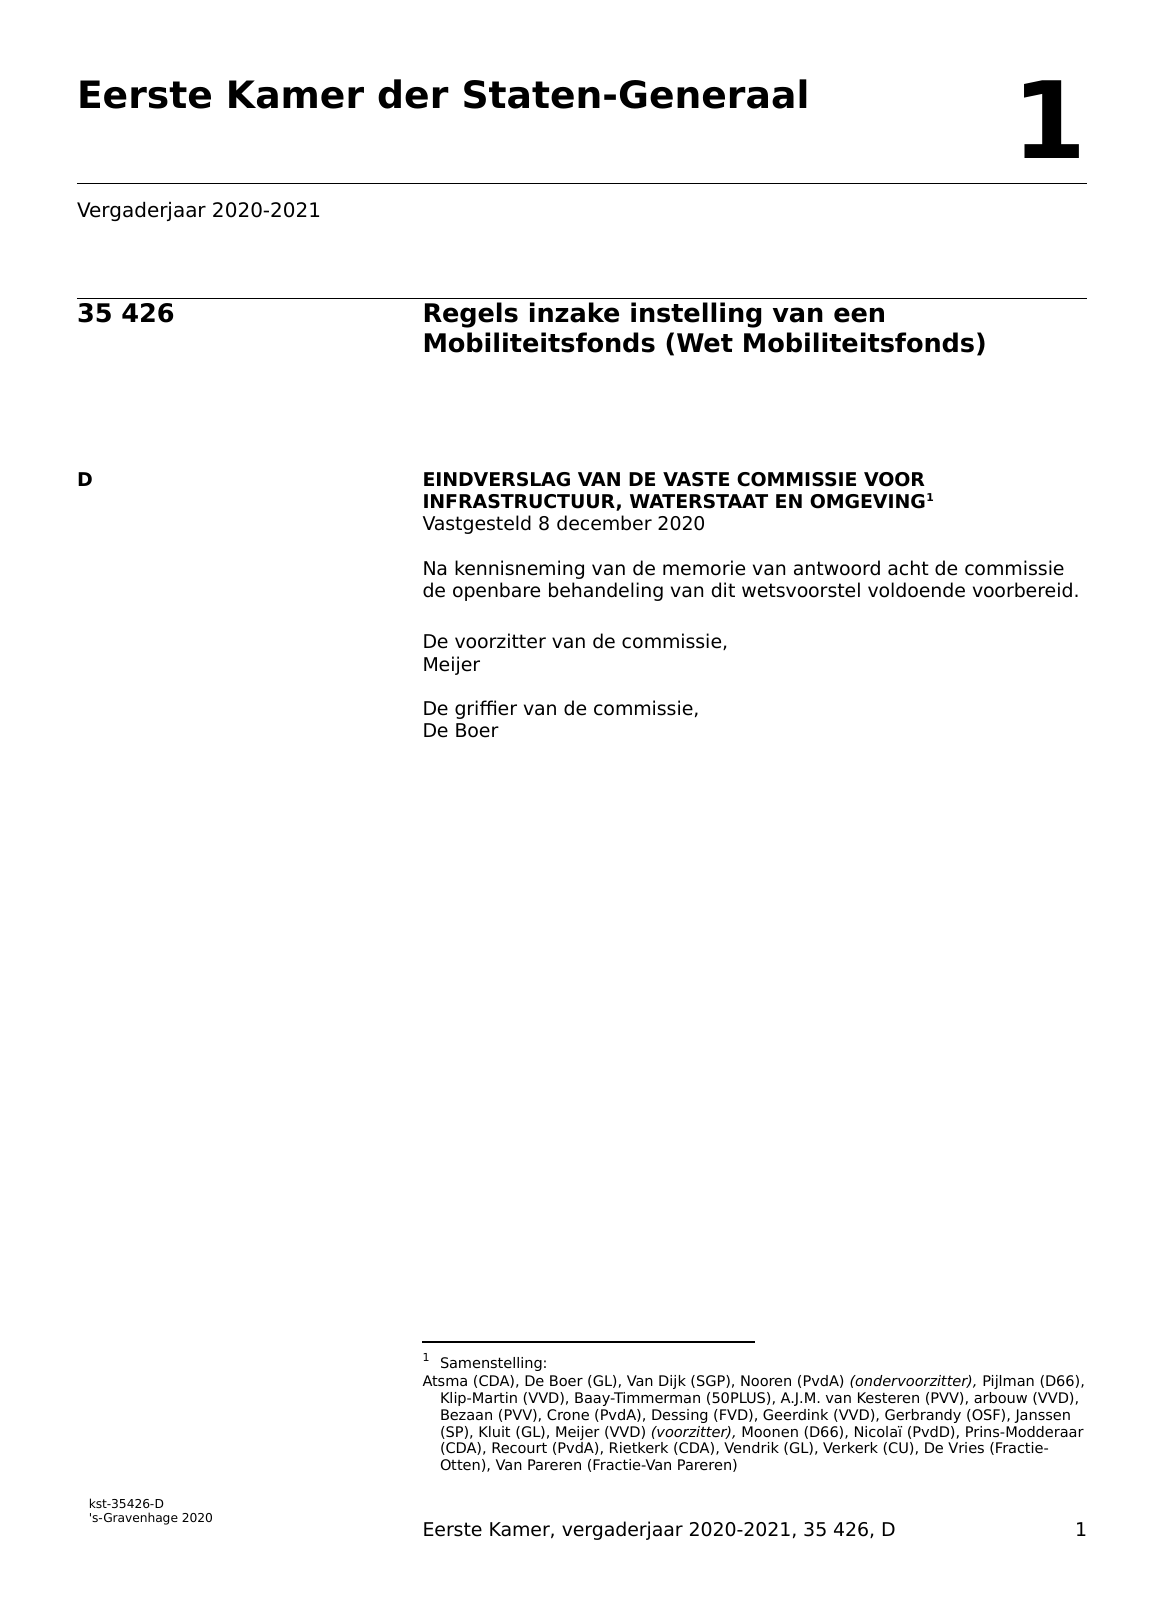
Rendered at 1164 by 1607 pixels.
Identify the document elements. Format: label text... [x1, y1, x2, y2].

text Vastgesteld 8 december 2020 [422, 513, 1087, 535]
table_cell Vergaderjaar 2020-2021 [77, 184, 1087, 298]
text kst-35426-D [88, 1497, 323, 1511]
subtitle D EINDVERSLAG VAN DE VASTE COMMISSIE VOOR INFRASTRUCTUUR, WATERSTAAT EN OMGEVING [77, 469, 1087, 513]
text De griffier van de commissie, De Boer [422, 698, 1087, 742]
table_header Eerste Kamer der Staten-Generaal [77, 59, 886, 183]
text De voorzitter van de commissie, Meijer [422, 631, 1087, 675]
text Samenstelling: [422, 1351, 1087, 1373]
text 's-Gravenhage 2020 [88, 1511, 323, 1525]
text Na kennisneming van de memorie van antwoord acht de commissie de openbare behandeling van dit wetsvoorstel voldoende voorbereid. [422, 557, 1087, 601]
table_header 1 [886, 59, 1087, 183]
subtitle 35 426 Regels inzake instelling van een Mobiliteitsfonds (Wet Mobiliteitsfonds) [77, 299, 1087, 358]
text Atsma (CDA), De Boer (GL), Van Dijk (SGP), Nooren (PvdA) (ondervoorzitter), Pijlman (D66), Klip-Martin (VVD), Baay-Timmerman (50PLUS), A.J.M. van Kesteren (PVV), arbouw (VVD), Bezaan (PVV), Crone (PvdA), Dessing (FVD), Geerdink (VVD), Gerbrandy (OSF), Janssen (SP), Kluit (GL), Meijer (VVD) (voorzitter), Moonen (D66), Nicolaï (PvdD), Prins-Modderaar (CDA), Recourt (PvdA), Rietkerk (CDA), Vendrik (GL), Verkerk (CU), De Vries (Fractie-Otten), Van Pareren (Fractie-Van Pareren) [422, 1373, 1087, 1474]
